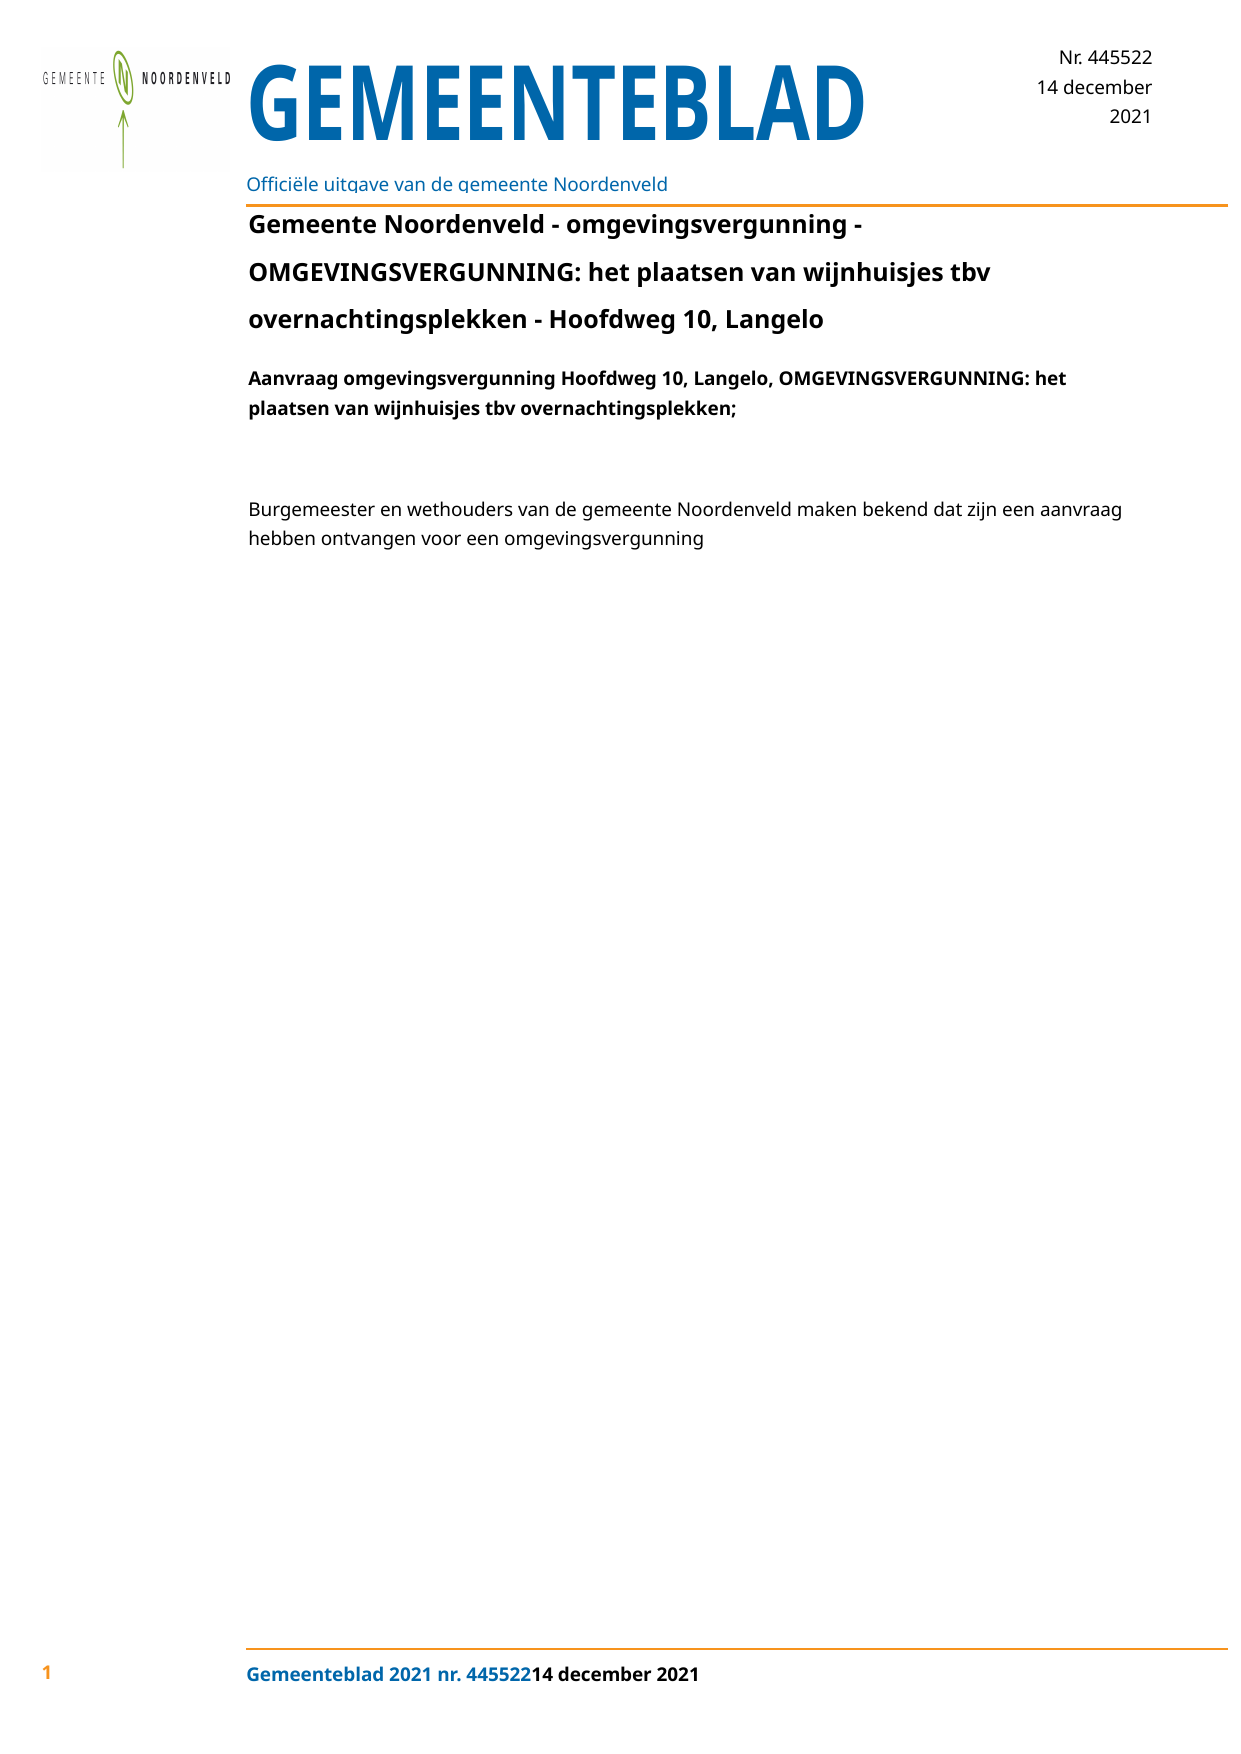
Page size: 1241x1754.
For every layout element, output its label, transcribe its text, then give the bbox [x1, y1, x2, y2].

text Burgemeester en wethouders van de gemeente Noordenveld maken bekend dat zijn een aanvraag hebben ontvangen voor een omgevingsvergunning [248, 496, 1152, 551]
text Aanvraag omgevingsvergunning Hoofdweg 10, Langelo, OMGEVINGSVERGUNNING: het plaatsen van wijnhuisjes tbv overnachtingsplekken; [248, 366, 1152, 421]
picture [41, 47, 231, 172]
text Gemeente Noordenveld - omgevingsvergunning - OMGEVINGSVERGUNNING: het plaatsen van wijnhuisjes tbv overnachtingsplekken - Hoofdweg 10, Langelo [248, 207, 1152, 336]
